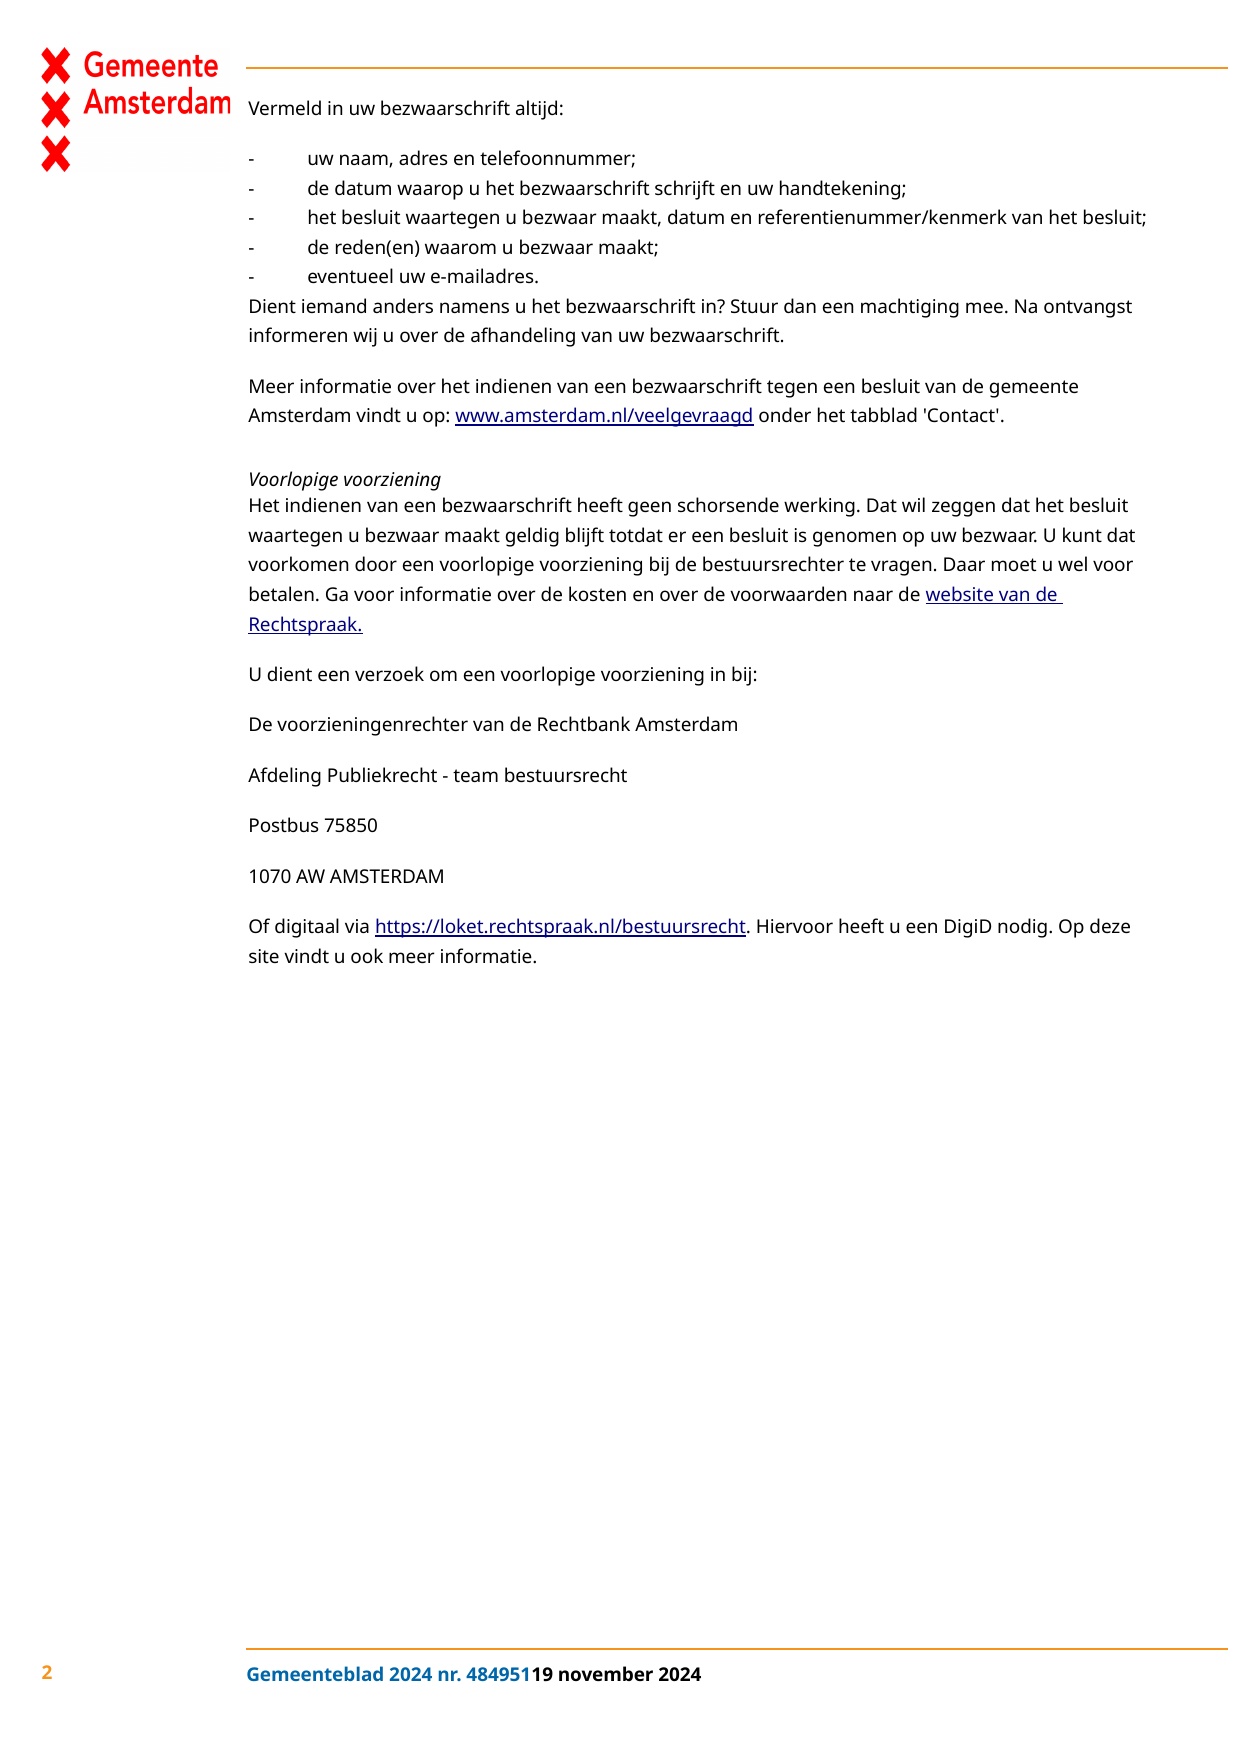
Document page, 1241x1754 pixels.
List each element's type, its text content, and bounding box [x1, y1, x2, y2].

text Voorlopige voorziening [248, 467, 1152, 492]
text Postbus 75850 [248, 812, 1152, 838]
text Het indienen van een bezwaarschrift heeft geen schorsende werking. Dat wil zeggen dat het besluit waartegen u bezwaar maakt geldig blijft totdat er een besluit is genomen op uw bezwaar. U kunt dat voorkomen door een voorlopige voorziening bij de bestuursrechter te vragen. Daar moet u wel voor betalen. Ga voor informatie over de kosten en over de voorwaarden naar de website van de Rechtspraak. [248, 492, 1152, 636]
list de datum waarop u het bezwaarschrift schrijft en uw handtekening; [248, 175, 1152, 201]
text Meer informatie over het indienen van een bezwaarschrift tegen een besluit van de gemeente Amsterdam vindt u op: www.amsterdam.nl/veelgevraagd onder het tabblad 'Contact'. [248, 373, 1152, 428]
text Dient iemand anders namens u het bezwaarschrift in? Stuur dan een machtiging mee. Na ontvangst informeren wij u over de afhandeling van uw bezwaarschrift. [248, 293, 1152, 348]
text Of digitaal via https://loket.rechtspraak.nl/bestuursrecht. Hiervoor heeft u een DigiD nodig. Op deze site vindt u ook meer informatie. [248, 913, 1152, 968]
list uw naam, adres en telefoonnummer; [248, 145, 1152, 171]
text Vermeld in uw bezwaarschrift altijd: [248, 95, 1152, 121]
list de reden(en) waarom u bezwaar maakt; [248, 234, 1152, 260]
text U dient een verzoek om een voorlopige voorziening in bij: [248, 661, 1152, 687]
picture [41, 47, 231, 172]
list eventueel uw e-mailadres. [248, 263, 1152, 289]
text De voorzieningenrechter van de Rechtbank Amsterdam [248, 712, 1152, 737]
list het besluit waartegen u bezwaar maakt, datum en referentienummer/kenmerk van het besluit; [248, 204, 1152, 230]
text 1070 AW AMSTERDAM [248, 863, 1152, 888]
text Afdeling Publiekrecht - team bestuursrecht [248, 762, 1152, 788]
